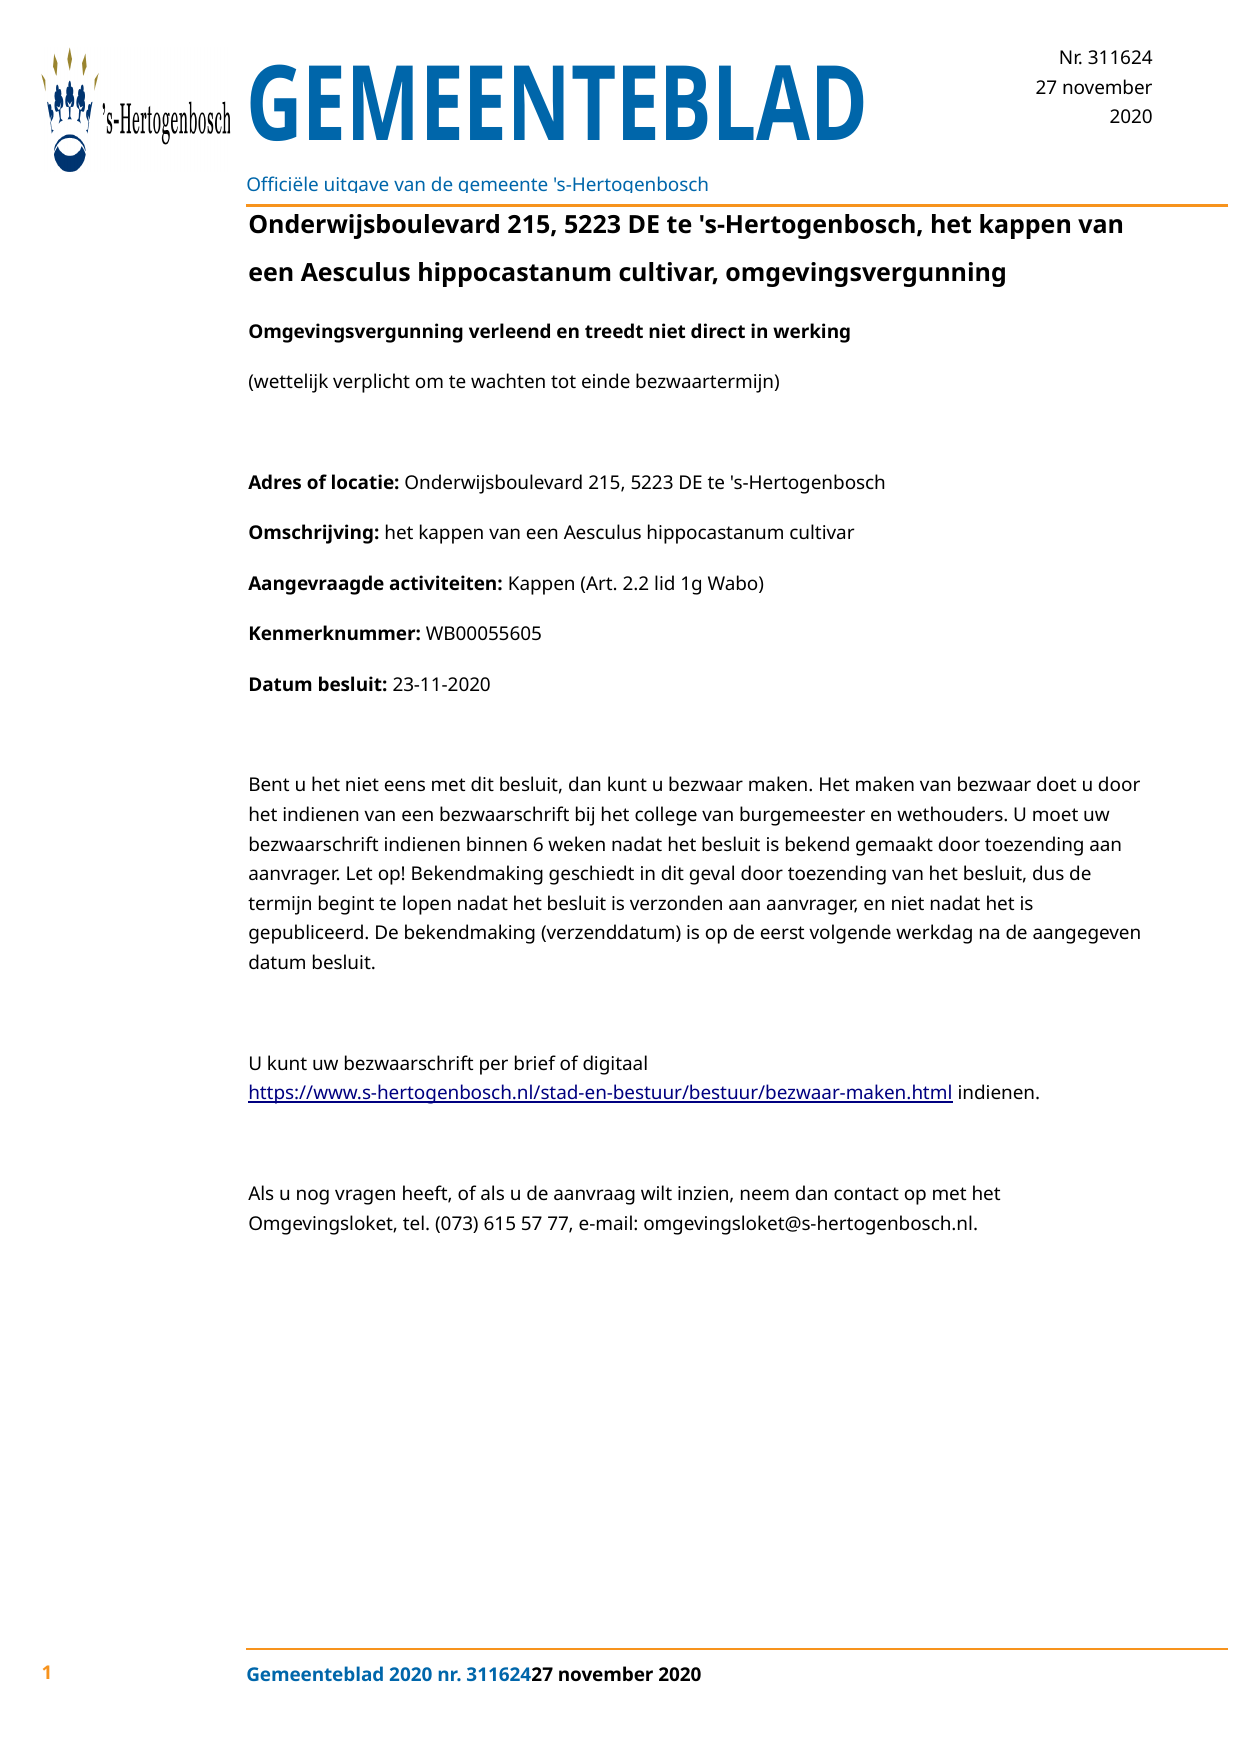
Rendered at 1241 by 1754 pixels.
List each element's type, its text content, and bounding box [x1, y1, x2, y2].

picture [41, 47, 231, 172]
text Onderwijsboulevard 215, 5223 DE te 's-Hertogenbosch, het kappen van een Aesculus hippocastanum cultivar, omgevingsvergunning [248, 207, 1152, 288]
text Aangevraagde activiteiten: Kappen (Art. 2.2 lid 1g Wabo) [248, 570, 1152, 596]
text Adres of locatie: Onderwijsboulevard 215, 5223 DE te 's-Hertogenbosch [248, 469, 1152, 495]
text Als u nog vragen heeft, of als u de aanvraag wilt inzien, neem dan contact op met het Omgevingsloket, tel. (073) 615 57 77, e-mail: omgevingsloket@s-hertogenbosch.nl. [248, 1180, 1152, 1236]
text Datum besluit: 23-11-2020 [248, 671, 1152, 697]
text U kunt uw bezwaarschrift per brief of digitaal https://www.s-hertogenbosch.nl/stad-en-bestuur/bestuur/bezwaar-maken.html indienen. [248, 1050, 1152, 1105]
text Kenmerknummer: WB00055605 [248, 620, 1152, 646]
text Omgevingsvergunning verleend en treedt niet direct in werking [248, 318, 1152, 344]
text Bent u het niet eens met dit besluit, dan kunt u bezwaar maken. Het maken van bezwaar doet u door het indienen van een bezwaarschrift bij het college van burgemeester en wethouders. U moet uw bezwaarschrift indienen binnen 6 weken nadat het besluit is bekend gemaakt door toezending aan aanvrager. Let op! Bekendmaking geschiedt in dit geval door toezending van het besluit, dus de termijn begint te lopen nadat het besluit is verzonden aan aanvrager, en niet nadat het is gepubliceerd. De bekendmaking (verzenddatum) is op de eerst volgende werkdag na de aangegeven datum besluit. [248, 772, 1152, 975]
text Omschrijving: het kappen van een Aesculus hippocastanum cultivar [248, 519, 1152, 545]
text (wettelijk verplicht om te wachten tot einde bezwaartermijn) [248, 368, 1152, 394]
